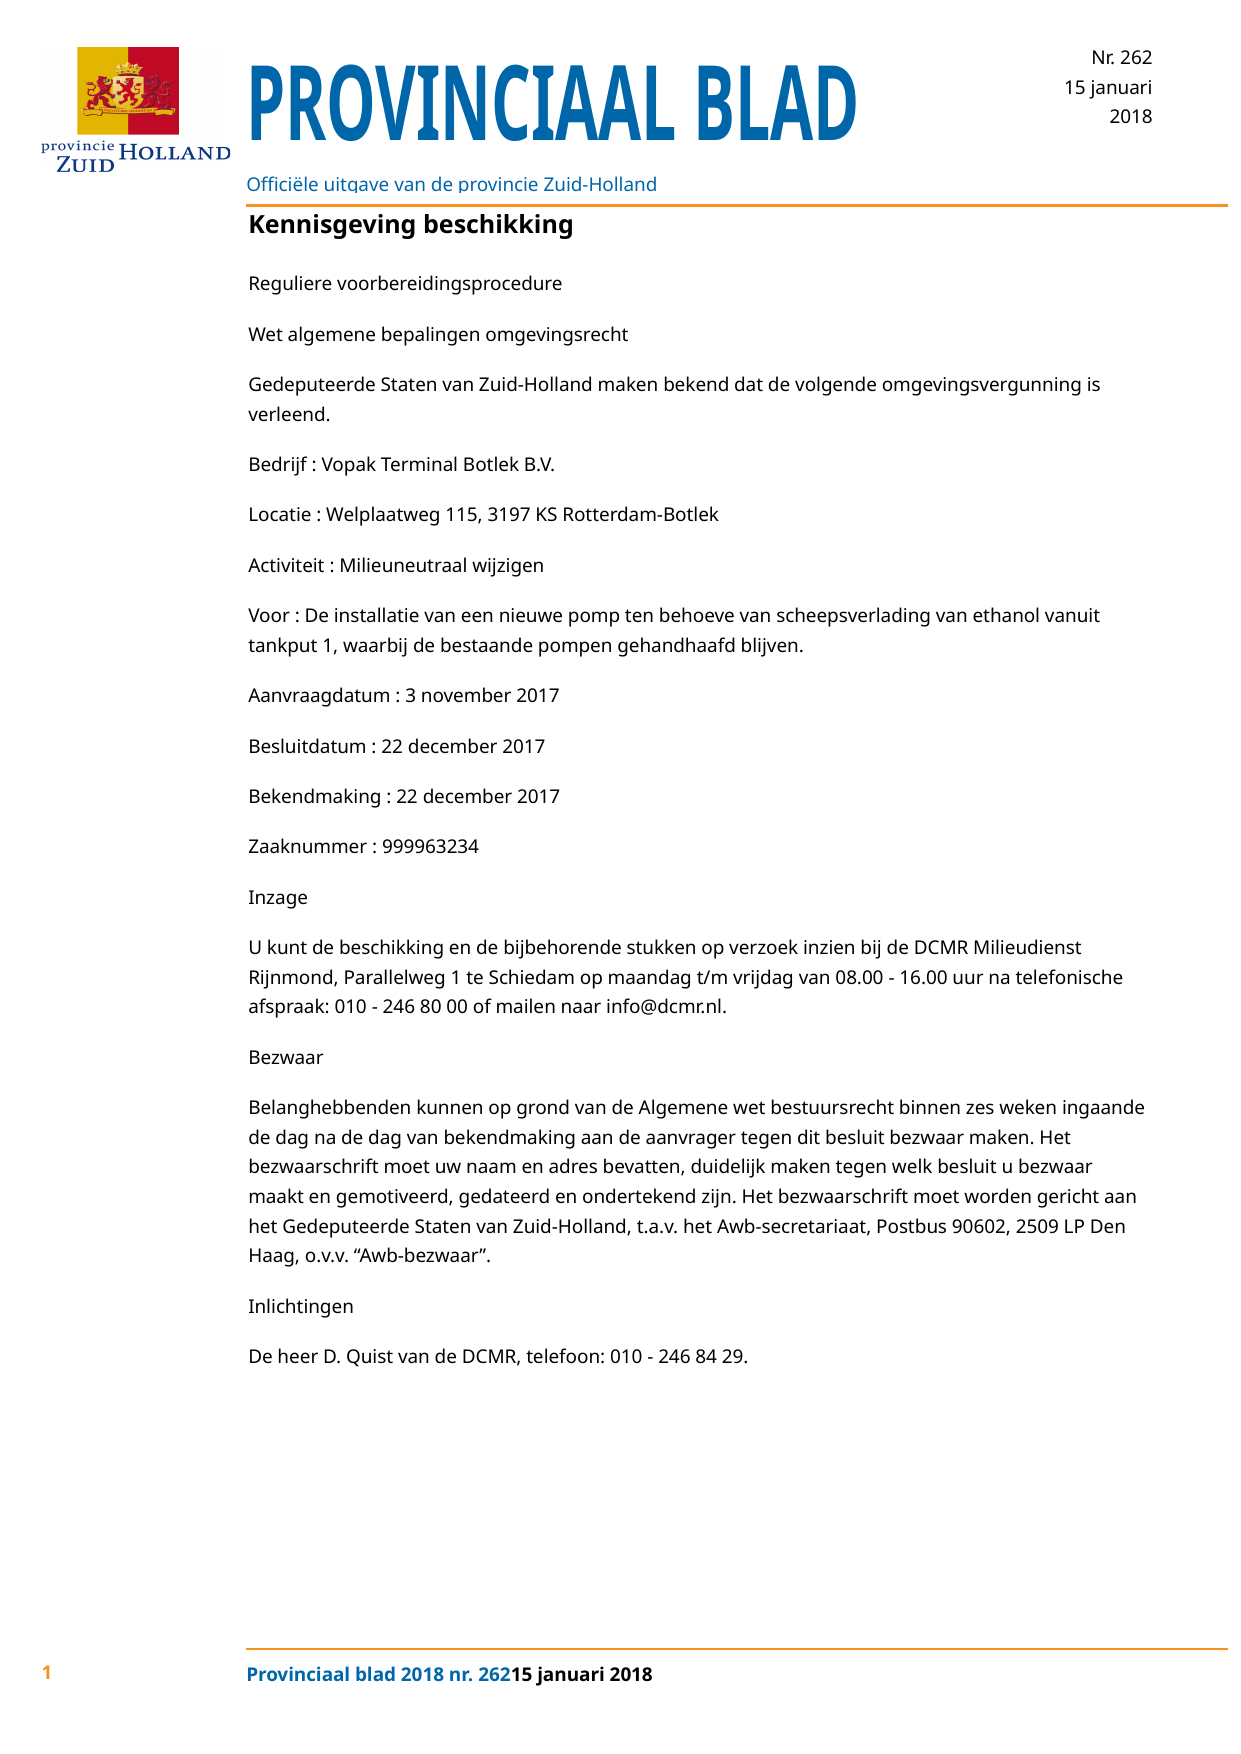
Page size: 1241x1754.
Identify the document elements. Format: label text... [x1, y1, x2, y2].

text Aanvraagdatum : 3 november 2017 [248, 682, 1152, 708]
text Belanghebbenden kunnen op grond van de Algemene wet bestuursrecht binnen zes weken ingaande de dag na de dag van bekendmaking aan de aanvrager tegen dit besluit bezwaar maken. Het bezwaarschrift moet uw naam en adres bevatten, duidelijk maken tegen welk besluit u bezwaar maakt en gemotiveerd, gedateerd en ondertekend zijn. Het bezwaarschrift moet worden gericht aan het Gedeputeerde Staten van Zuid-Holland, t.a.v. het Awb-secretariaat, Postbus 90602, 2509 LP Den Haag, o.v.v. “Awb-bezwaar”. [248, 1094, 1152, 1268]
text Reguliere voorbereidingsprocedure [248, 270, 1152, 296]
text De heer D. Quist van de DCMR, telefoon: 010 - 246 84 29. [248, 1343, 1152, 1369]
text Bezwaar [248, 1044, 1152, 1070]
text Activiteit : Milieuneutraal wijzigen [248, 552, 1152, 578]
text U kunt de beschikking en de bijbehorende stukken op verzoek inzien bij de DCMR Milieudienst Rijnmond, Parallelweg 1 te Schiedam op maandag t/m vrijdag van 08.00 - 16.00 uur na telefonische afspraak: 010 - 246 80 00 of mailen naar info@dcmr.nl. [248, 934, 1152, 1019]
text Kennisgeving beschikking [248, 207, 1152, 241]
text Bedrijf : Vopak Terminal Botlek B.V. [248, 451, 1152, 477]
text Bekendmaking : 22 december 2017 [248, 783, 1152, 809]
text Locatie : Welplaatweg 115, 3197 KS Rotterdam-Botlek [248, 502, 1152, 527]
text Zaaknummer : 999963234 [248, 834, 1152, 859]
text Voor : De installatie van een nieuwe pomp ten behoeve van scheepsverlading van ethanol vanuit tankput 1, waarbij de bestaande pompen gehandhaafd blijven. [248, 602, 1152, 658]
text Gedeputeerde Staten van Zuid-Holland maken bekend dat de volgende omgevingsvergunning is verleend. [248, 371, 1152, 426]
text Inlichtingen [248, 1293, 1152, 1318]
text Wet algemene bepalingen omgevingsrecht [248, 321, 1152, 346]
text Besluitdatum : 22 december 2017 [248, 733, 1152, 758]
text Inzage [248, 884, 1152, 910]
picture [41, 47, 231, 172]
